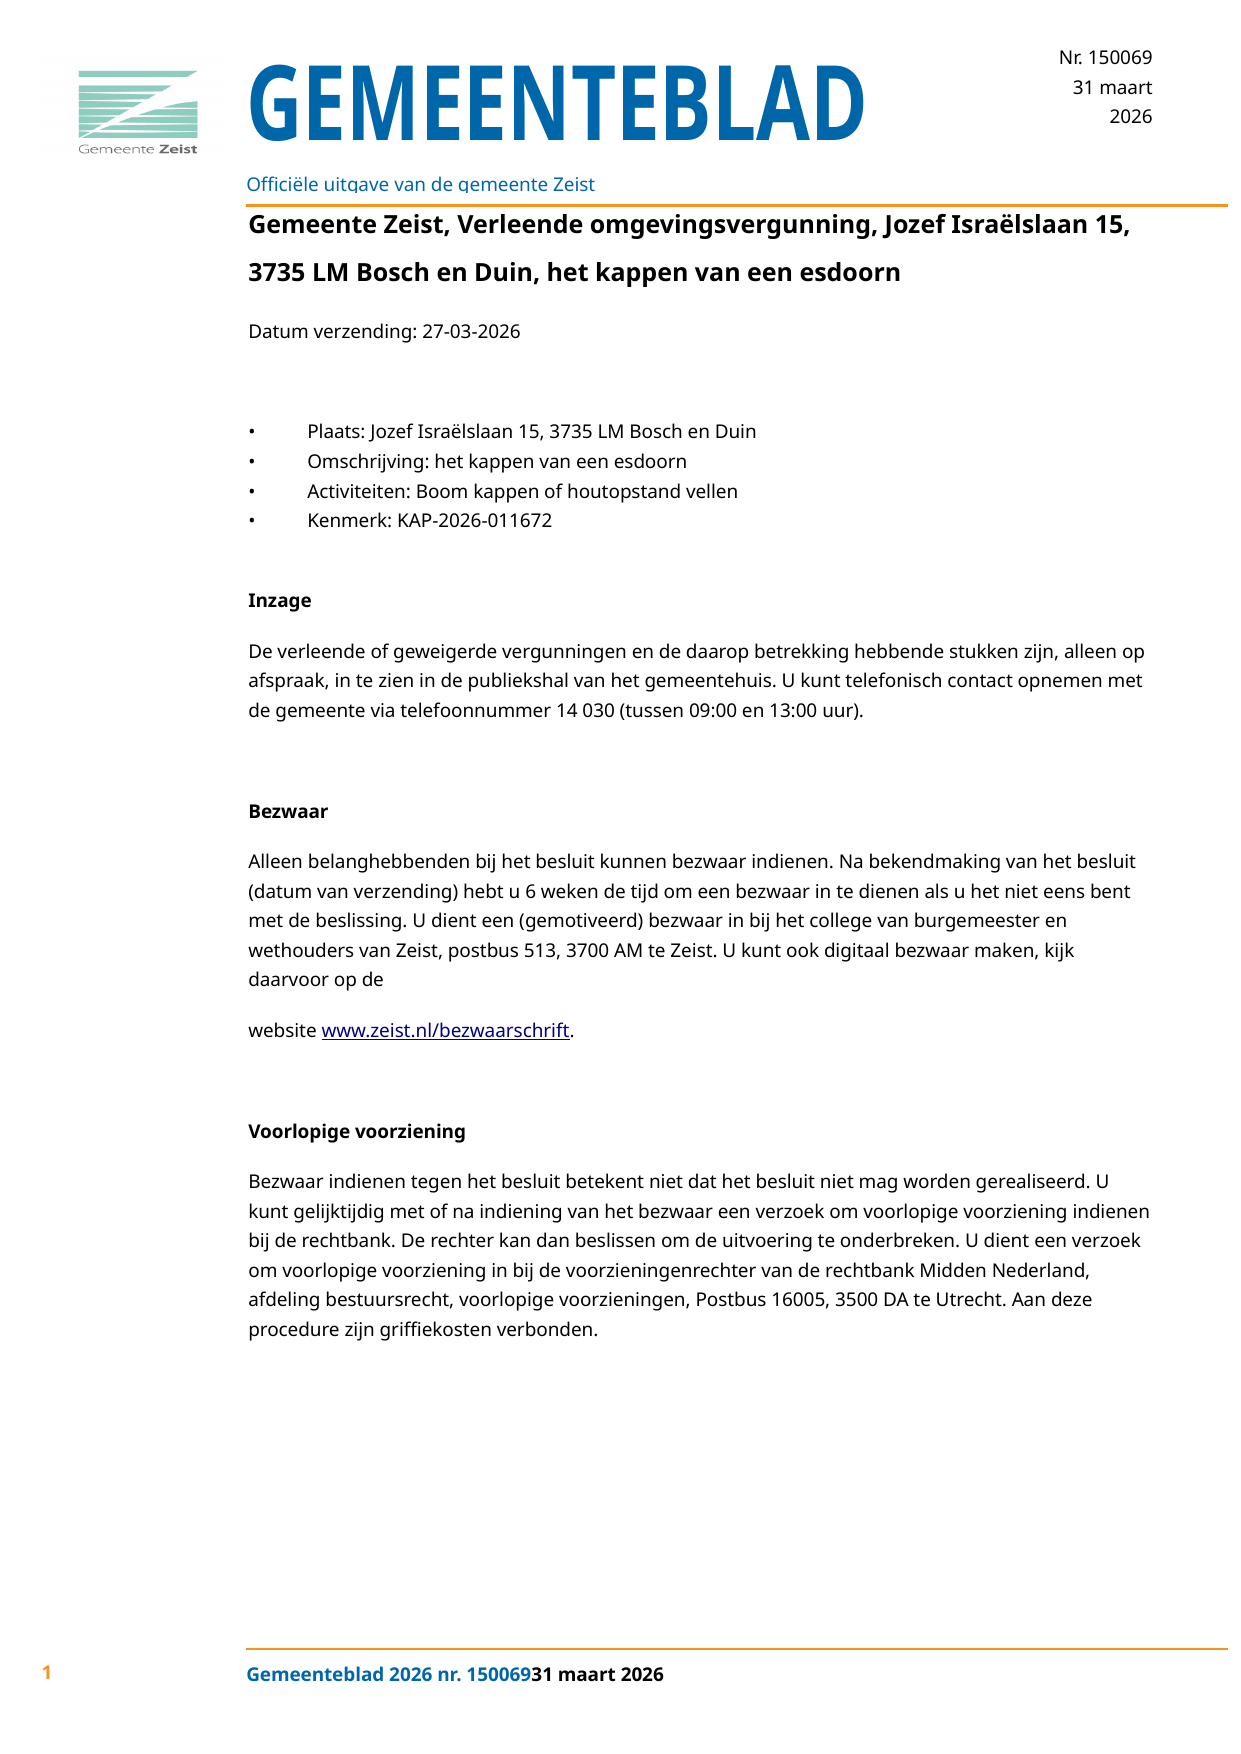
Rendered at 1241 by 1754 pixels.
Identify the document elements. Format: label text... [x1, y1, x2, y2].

text De verleende of geweigerde vergunningen en de daarop betrekking hebbende stukken zijn, alleen op afspraak, in te zien in de publiekshal van het gemeentehuis. U kunt telefonisch contact opnemen met de gemeente via telefoonnummer 14 030 (tussen 09:00 en 13:00 uur). [248, 638, 1152, 723]
text Bezwaar indienen tegen het besluit betekent niet dat het besluit niet mag worden gerealiseerd. U kunt gelijktijdig met of na indiening van het bezwaar een verzoek om voorlopige voorziening indienen bij de rechtbank. De rechter kan dan beslissen om de uitvoering te onderbreken. U dient een verzoek om voorlopige voorziening in bij de voorzieningenrechter van de rechtbank Midden Nederland, afdeling bestuursrecht, voorlopige voorzieningen, Postbus 16005, 3500 DA te Utrecht. Aan deze procedure zijn griffiekosten verbonden. [248, 1168, 1152, 1342]
list Kenmerk: KAP-2026-011672 [248, 507, 1152, 533]
text Datum verzending: 27-03-2026 [248, 318, 1152, 344]
list Omschrijving: het kappen van een esdoorn [248, 448, 1152, 474]
list Activiteiten: Boom kappen of houtopstand vellen [248, 478, 1152, 504]
text Voorlopige voorziening [248, 1118, 1152, 1144]
text Gemeente Zeist, Verleende omgevingsvergunning, Jozef Israëlslaan 15, 3735 LM Bosch en Duin, het kappen van een esdoorn [248, 207, 1152, 288]
picture [41, 47, 231, 172]
text Inzage [248, 587, 1152, 613]
text Bezwaar [248, 798, 1152, 824]
list Plaats: Jozef Israëlslaan 15, 3735 LM Bosch en Duin [248, 419, 1152, 444]
text Alleen belanghebbenden bij het besluit kunnen bezwaar indienen. Na bekendmaking van het besluit (datum van verzending) hebt u 6 weken de tijd om een bezwaar in te dienen als u het niet eens bent met de beslissing. U dient een (gemotiveerd) bezwaar in bij het college van burgemeester en wethouders van Zeist, postbus 513, 3700 AM te Zeist. U kunt ook digitaal bezwaar maken, kijk daarvoor op de [248, 848, 1152, 992]
text website www.zeist.nl/bezwaarschrift. [248, 1017, 1152, 1043]
